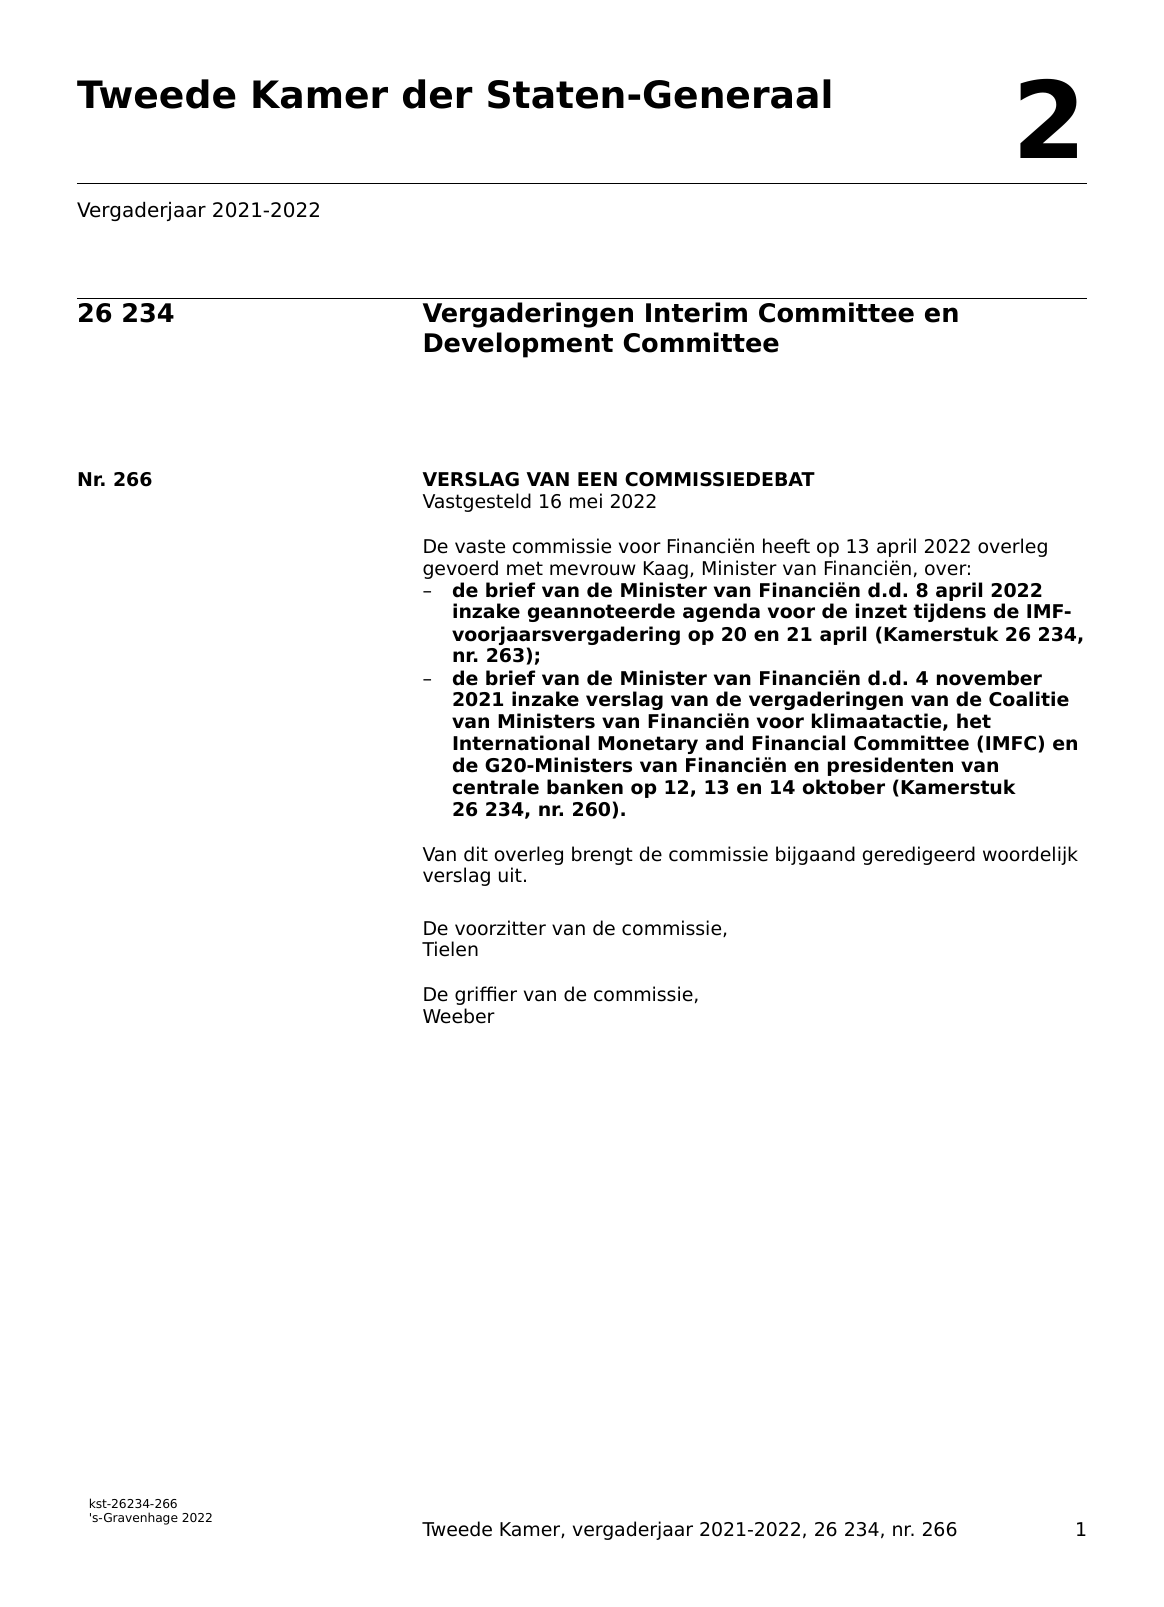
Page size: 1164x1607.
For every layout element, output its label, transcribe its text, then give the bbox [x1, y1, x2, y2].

table_cell Vergaderjaar 2021-2022 [77, 184, 1087, 298]
text De voorzitter van de commissie, Tielen [422, 917, 1087, 961]
text De vaste commissie voor Financiën heeft op 13 april 2022 overleg gevoerd met mevrouw Kaag, Minister van Financiën, over: [422, 536, 1087, 579]
text kst-26234-266 [88, 1497, 323, 1511]
table_header 2 [886, 59, 1087, 183]
text Van dit overleg brengt de commissie bijgaand geredigeerd woordelijk verslag uit. [422, 843, 1087, 887]
subtitle 26 234 Vergaderingen Interim Committee en Development Committee [77, 299, 1087, 358]
text – de brief van de Minister van Financiën d.d. 8 april 2022 inzake geannoteerde agenda voor de inzet tijdens de IMF-voorjaarsvergadering op 20 en 21 april (Kamerstuk 26 234, nr. 263); [422, 579, 1087, 667]
text De griffier van de commissie, Weeber [422, 983, 1087, 1027]
text – de brief van de Minister van Financiën d.d. 4 november 2021 inzake verslag van de vergaderingen van de Coalitie van Ministers van Financiën voor klimaatactie, het International Monetary and Financial Committee (IMFC) en de G20-Ministers van Financiën en presidenten van centrale banken op 12, 13 en 14 oktober (Kamerstuk 26 234, nr. 260). [422, 667, 1087, 821]
text Vastgesteld 16 mei 2022 [422, 491, 1087, 513]
subtitle Nr. 266 VERSLAG VAN EEN COMMISSIEDEBAT [77, 469, 1087, 491]
text 's-Gravenhage 2022 [88, 1511, 323, 1525]
table_header Tweede Kamer der Staten-Generaal [77, 59, 886, 183]
